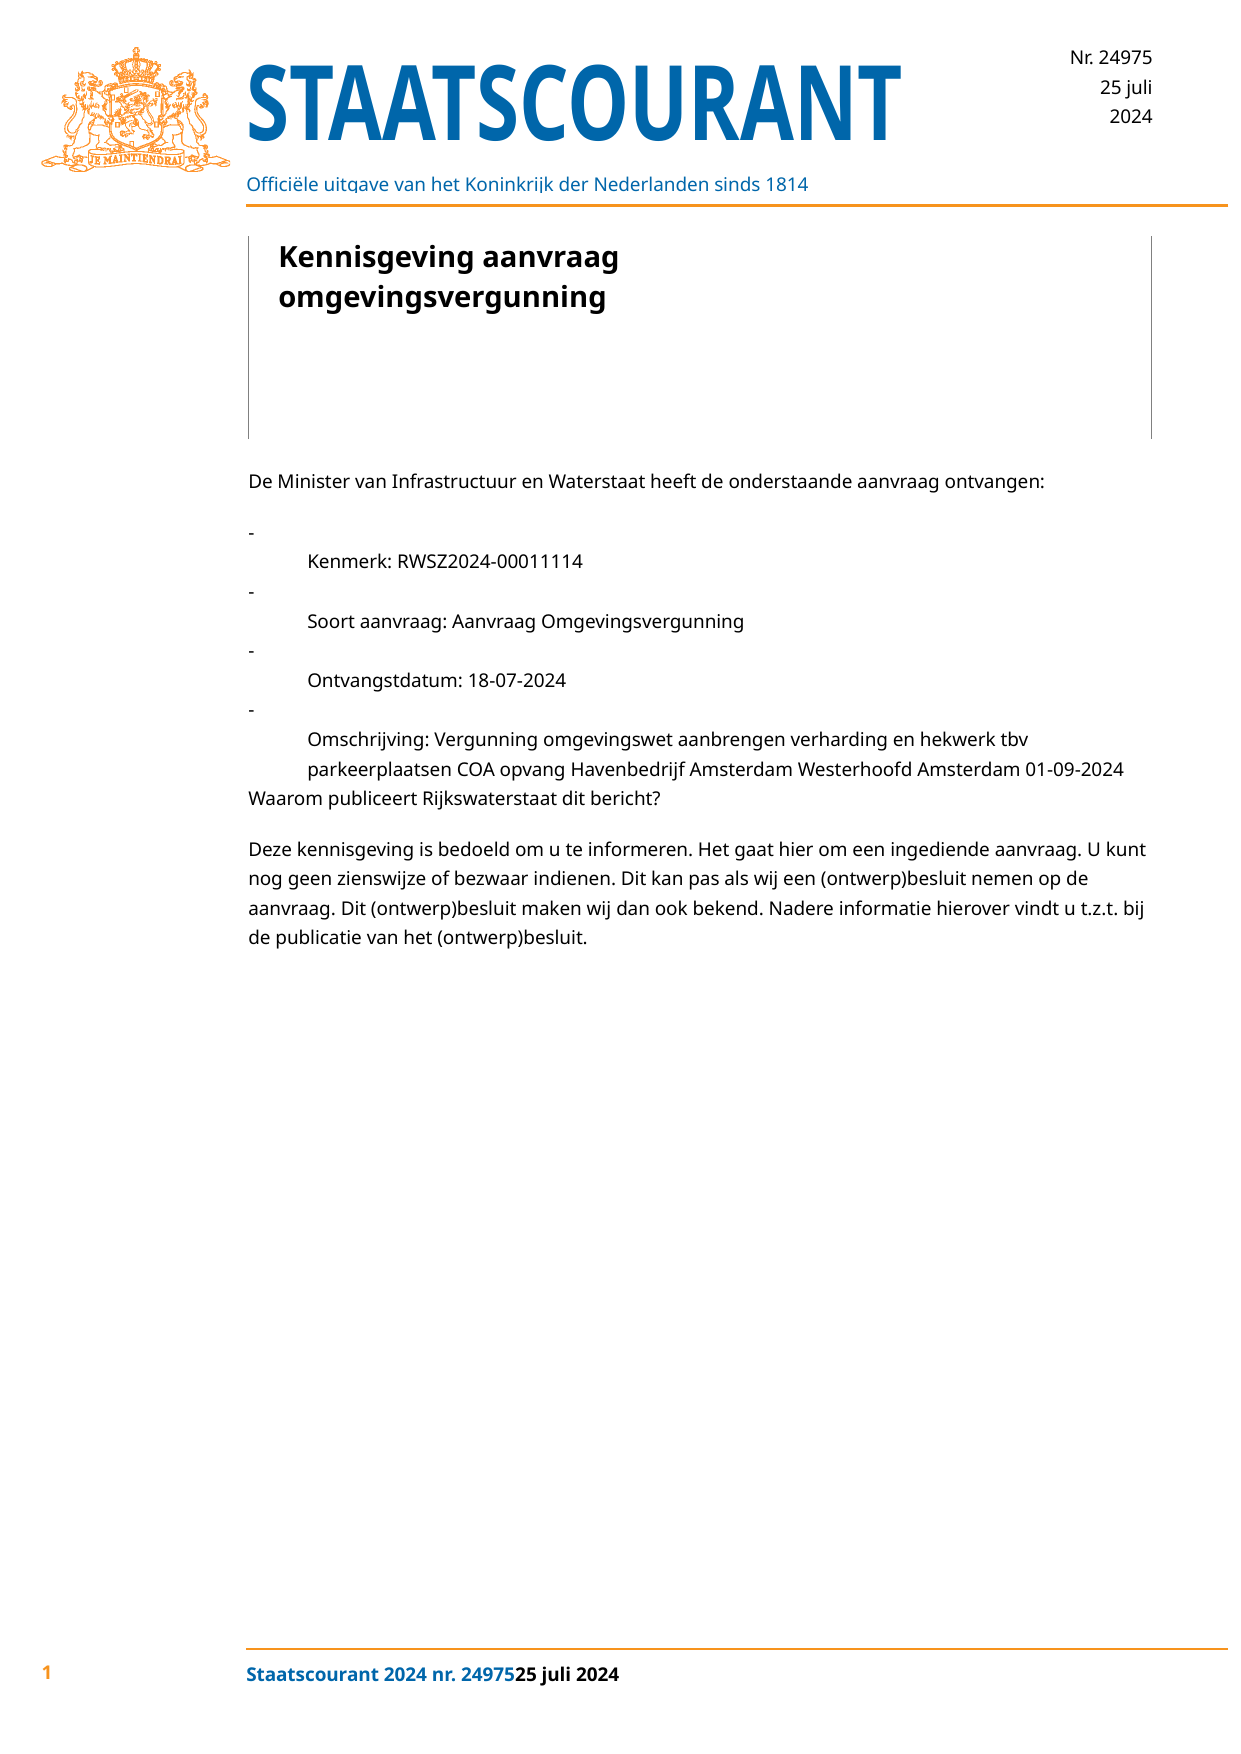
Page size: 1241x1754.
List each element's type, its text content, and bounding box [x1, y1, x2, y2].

picture [41, 47, 231, 172]
table_header Kennisgeving aanvraag omgevingsvergunning [249, 236, 850, 439]
list Omschrijving: Vergunning omgevingswet aanbrengen verharding en hekwerk tbv parkeerplaatsen COA opvang Havenbedrijf Amsterdam Westerhoofd Amsterdam 01-09-2024 [248, 726, 1152, 781]
picture [912, 236, 1090, 414]
text Deze kennisgeving is bedoeld om u te informeren. Het gaat hier om een ingediende aanvraag. U kunt nog geen zienswijze of bezwaar indienen. Dit kan pas als wij een (ontwerp)besluit nemen op de aanvraag. Dit (ontwerp)besluit maken wij dan ook bekend. Nadere informatie hierover vindt u t.z.t. bij de publicatie van het (ontwerp)besluit. [248, 836, 1152, 950]
list Ontvangstdatum: 18-07-2024 [248, 667, 1152, 693]
table_header [1090, 236, 1151, 413]
list Soort aanvraag: Aanvraag Omgevingsvergunning [248, 608, 1152, 633]
text De Minister van Infrastructuur en Waterstaat heeft de onderstaande aanvraag ontvangen: [248, 469, 1152, 494]
table_header [850, 414, 1151, 439]
list Kenmerk: RWSZ2024-00011114 [248, 549, 1152, 574]
text Waarom publiceert Rijkswaterstaat dit bericht? [248, 785, 1152, 811]
table_header [850, 236, 912, 413]
